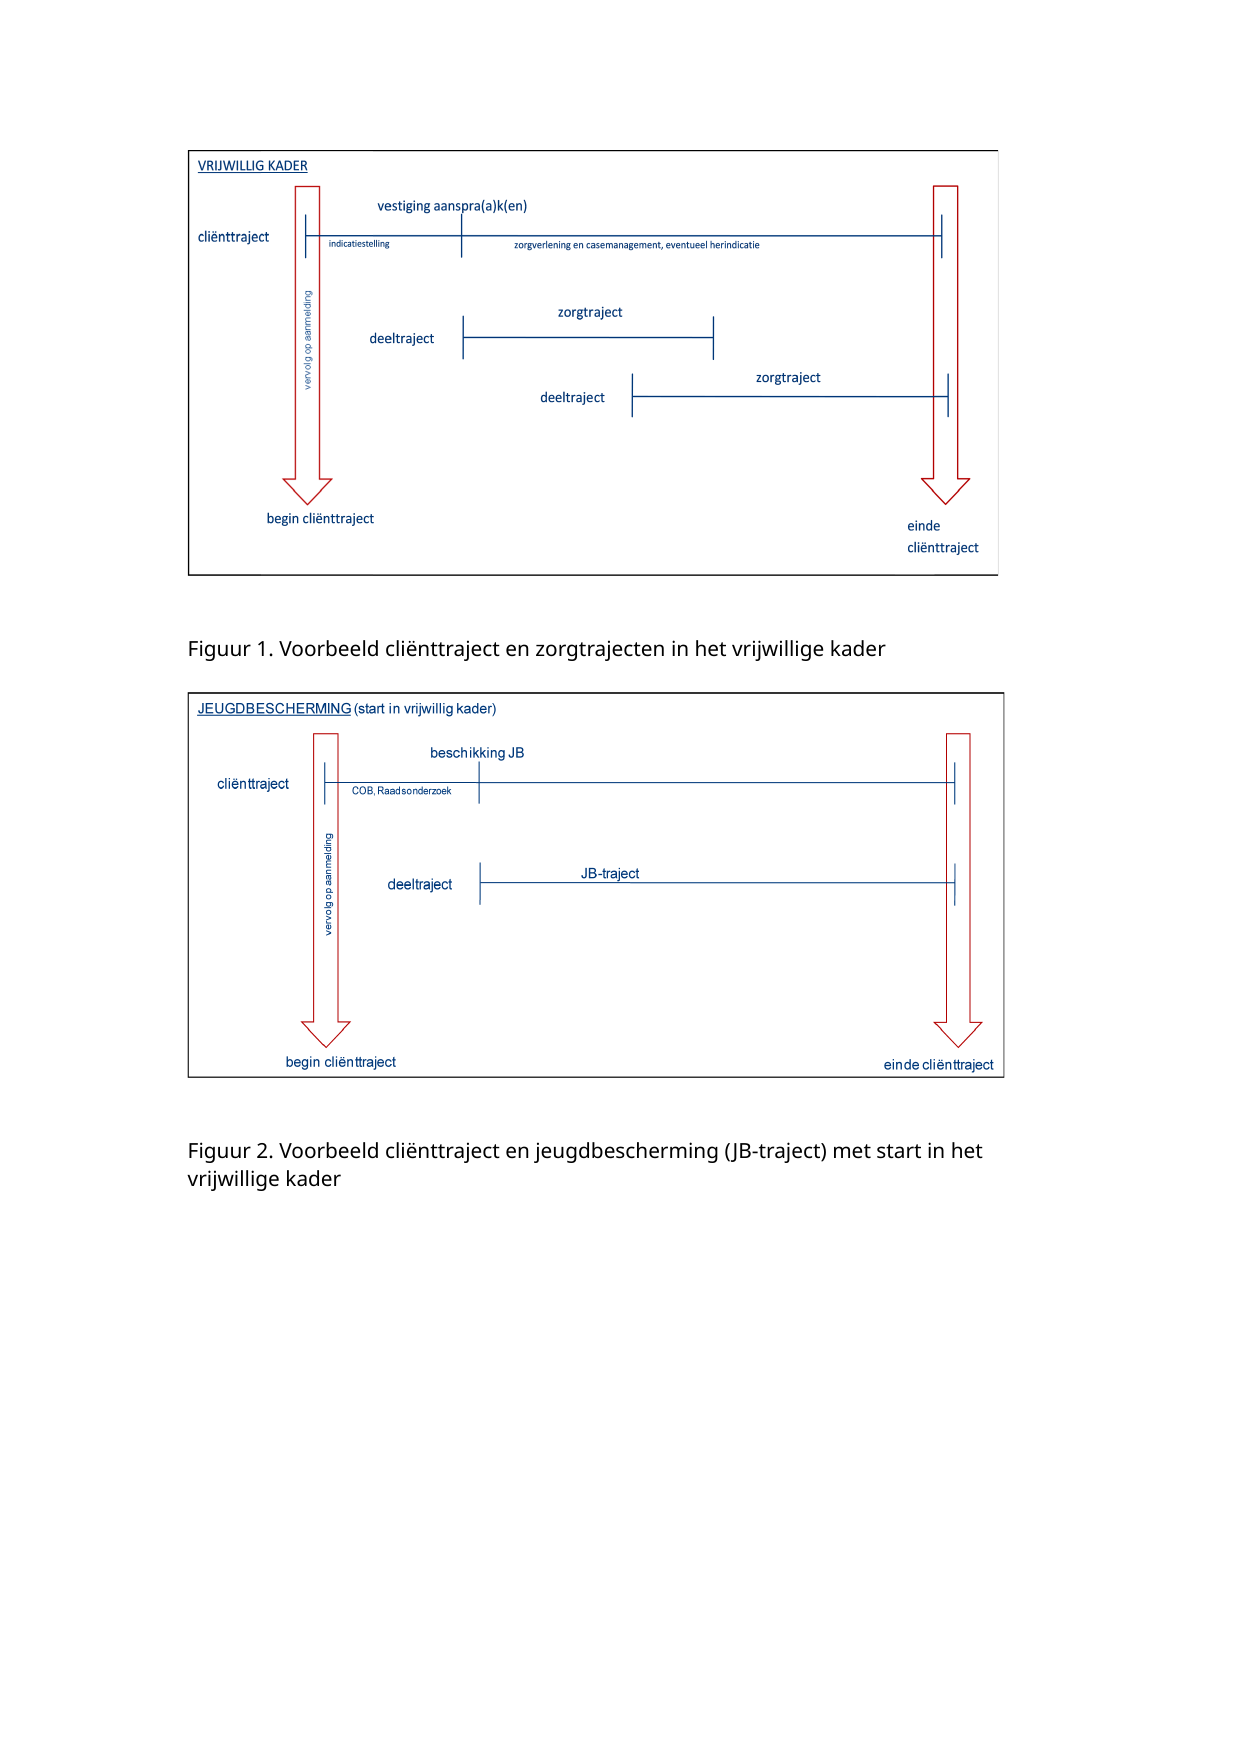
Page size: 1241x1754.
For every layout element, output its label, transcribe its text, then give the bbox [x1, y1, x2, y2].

text Figuur 2. Voorbeeld cliënttraject en jeugdbescherming (JB-traject) met start in het vrijwillige kader [187, 1136, 1053, 1193]
text Figuur 1. Voorbeeld cliënttraject en zorgtrajecten in het vrijwillige kader [187, 634, 1053, 662]
picture [187, 692, 1005, 1078]
picture [187, 150, 999, 576]
